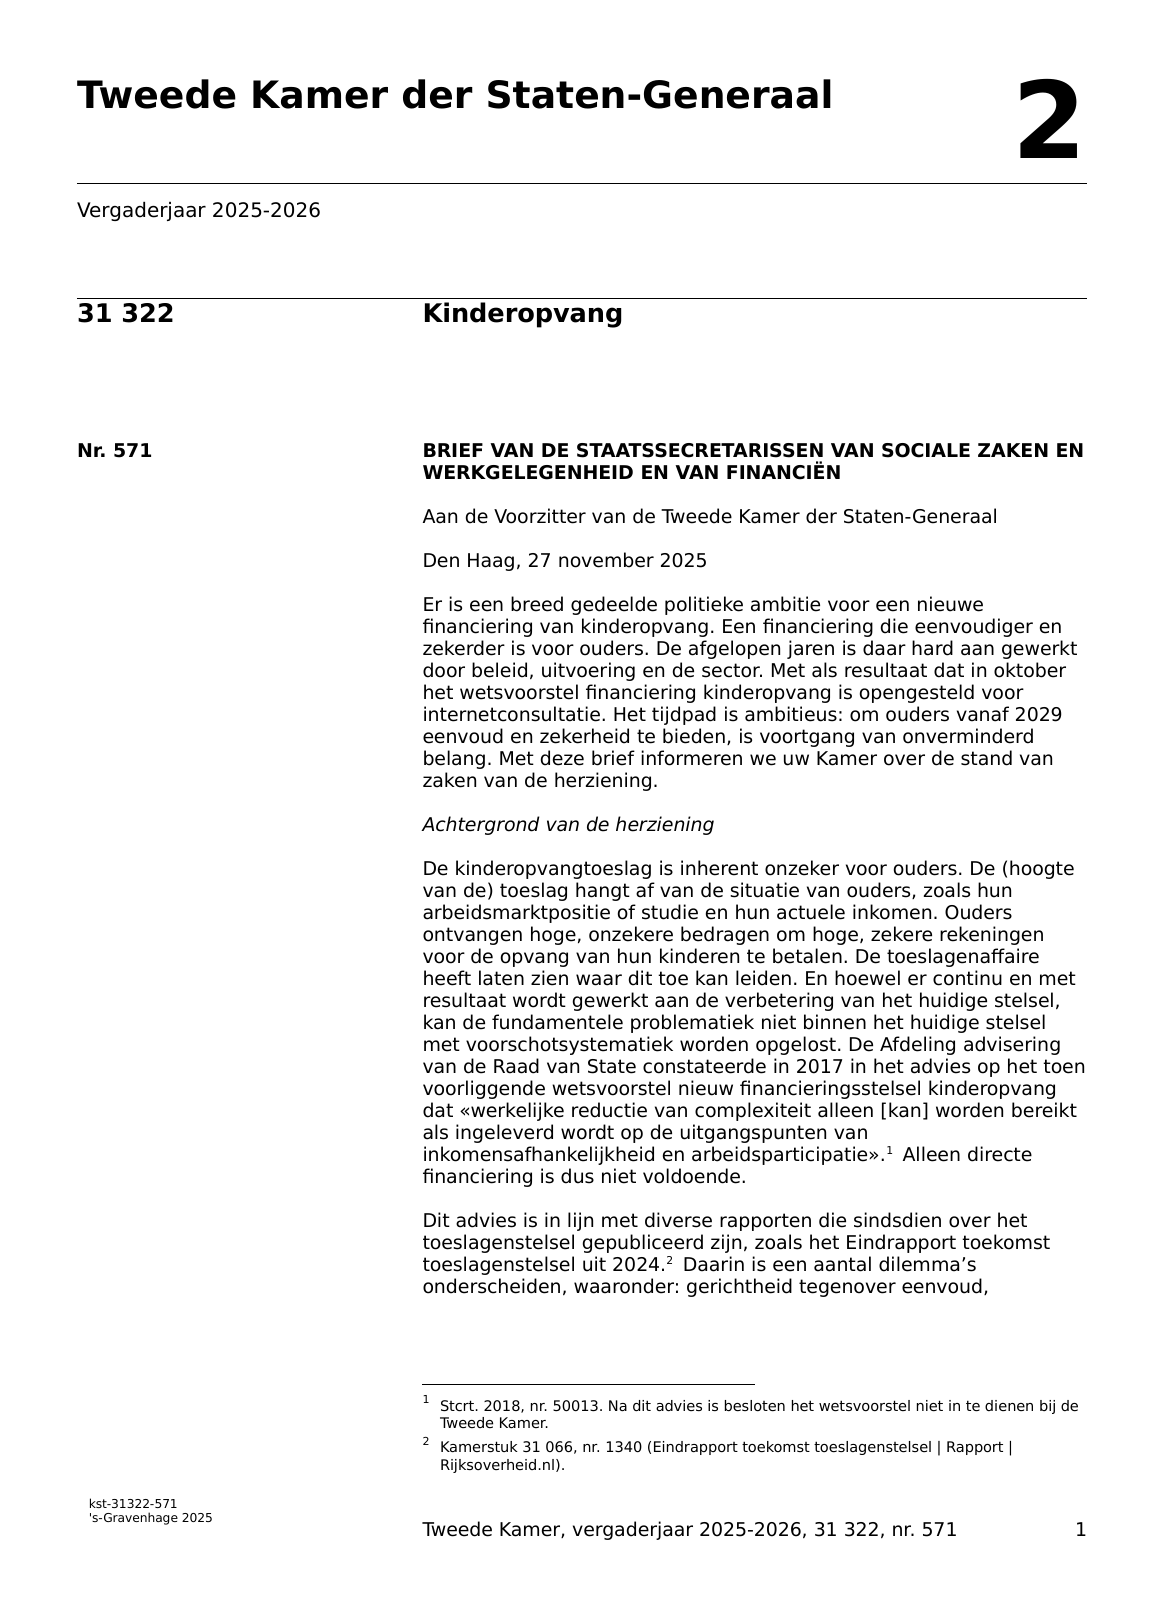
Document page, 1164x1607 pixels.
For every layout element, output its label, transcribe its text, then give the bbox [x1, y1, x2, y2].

text Stcrt. 2018, nr. 50013. Na dit advies is besloten het wetsvoorstel niet in te dienen bij de Tweede Kamer. [422, 1393, 1087, 1432]
text Dit advies is in lijn met diverse rapporten die sindsdien over het toeslagenstelsel gepubliceerd zijn, zoals het Eindrapport toekomst toeslagenstelsel uit 2024. Daarin is een aantal dilemma’s onderscheiden, waaronder: gerichtheid tegenover eenvoud, [422, 1210, 1087, 1298]
subtitle Nr. 571 BRIEF VAN DE STAATSSECRETARISSEN VAN SOCIALE ZAKEN EN WERKGELEGENHEID EN VAN FINANCIËN [77, 440, 1087, 484]
table_cell Vergaderjaar 2025-2026 [77, 184, 1087, 298]
text Kamerstuk 31 066, nr. 1340 (Eindrapport toekomst toeslagenstelsel | Rapport | Rijksoverheid.nl). [422, 1435, 1087, 1474]
subtitle 31 322 Kinderopvang [77, 299, 1087, 329]
text Aan de Voorzitter van de Tweede Kamer der Staten-Generaal [422, 506, 1087, 528]
text Den Haag, 27 november 2025 [422, 550, 1087, 572]
text De kinderopvangtoeslag is inherent onzeker voor ouders. De (hoogte van de) toeslag hangt af van de situatie van ouders, zoals hun arbeidsmarktpositie of studie en hun actuele inkomen. Ouders ontvangen hoge, onzekere bedragen om hoge, zekere rekeningen voor de opvang van hun kinderen te betalen. De toeslagenaffaire heeft laten zien waar dit toe kan leiden. En hoewel er continu en met resultaat wordt gewerkt aan de verbetering van het huidige stelsel, kan de fundamentele problematiek niet binnen het huidige stelsel met voorschotsystematiek worden opgelost. De Afdeling advisering van de Raad van State constateerde in 2017 in het advies op het toen voorliggende wetsvoorstel nieuw financieringsstelsel kinderopvang dat «werkelijke reductie van complexiteit alleen [kan] worden bereikt als ingeleverd wordt op de uitgangspunten van inkomensafhankelijkheid en arbeidsparticipatie». Alleen directe financiering is dus niet voldoende. [422, 858, 1087, 1188]
text 's-Gravenhage 2025 [88, 1511, 323, 1525]
table_header Tweede Kamer der Staten-Generaal [77, 59, 886, 183]
text Er is een breed gedeelde politieke ambitie voor een nieuwe financiering van kinderopvang. Een financiering die eenvoudiger en zekerder is voor ouders. De afgelopen jaren is daar hard aan gewerkt door beleid, uitvoering en de sector. Met als resultaat dat in oktober het wetsvoorstel financiering kinderopvang is opengesteld voor internetconsultatie. Het tijdpad is ambitieus: om ouders vanaf 2029 eenvoud en zekerheid te bieden, is voortgang van onverminderd belang. Met deze brief informeren we uw Kamer over de stand van zaken van de herziening. [422, 594, 1087, 792]
subtitle Achtergrond van de herziening [422, 814, 1087, 836]
text kst-31322-571 [88, 1497, 323, 1511]
table_header 2 [886, 59, 1087, 183]
